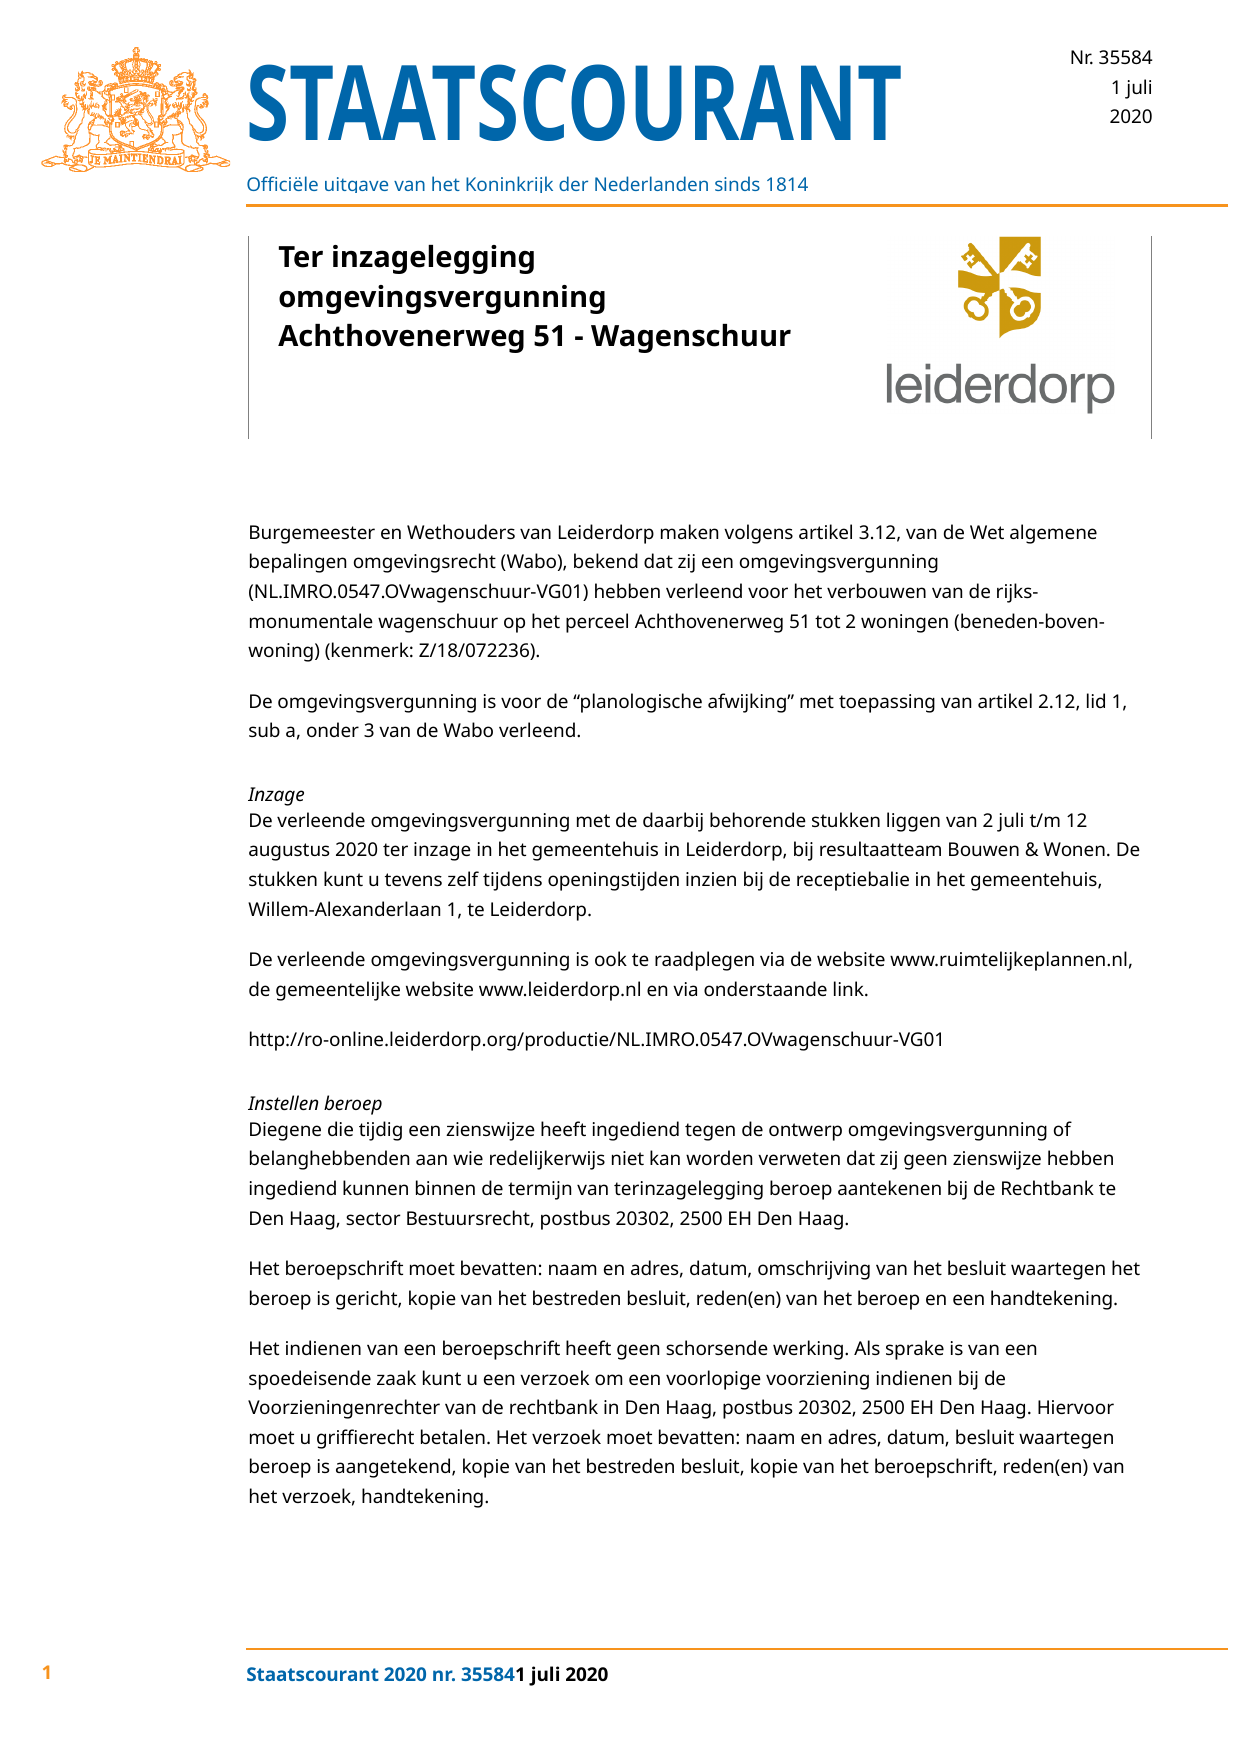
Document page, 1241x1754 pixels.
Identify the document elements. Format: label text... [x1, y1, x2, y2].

text De omgevingsvergunning is voor de “planologische afwijking” met toepassing van artikel 2.12, lid 1, sub a, onder 3 van de Wabo verleend. [248, 688, 1152, 743]
text Het indienen van een beroepschrift heeft geen schorsende werking. Als sprake is van een spoedeisende zaak kunt u een verzoek om een voorlopige voorziening indienen bij de Voorzieningenrechter van de rechtbank in Den Haag, postbus 20302, 2500 EH Den Haag. Hiervoor moet u griffierecht betalen. Het verzoek moet bevatten: naam en adres, datum, besluit waartegen beroep is aangetekend, kopie van het bestreden besluit, kopie van het beroepschrift, reden(en) van het verzoek, handtekening. [248, 1335, 1152, 1509]
table_header [850, 414, 1151, 439]
text Burgemeester en Wethouders van Leiderdorp maken volgens artikel 3.12, van de Wet algemene bepalingen omgevingsrecht (Wabo), bekend dat zij een omgevingsvergunning (NL.IMRO.0547.OVwagenschuur-VG01) hebben verleend voor het verbouwen van de rijks-monumentale wagenschuur op het perceel Achthovenerweg 51 tot 2 woningen (beneden-boven-woning) (kenmerk: Z/18/072236). [248, 519, 1152, 663]
table_header [850, 236, 886, 413]
table_header Ter inzagelegging omgevingsvergunning Achthovenerweg 51 - Wagenschuur [249, 236, 850, 439]
text Het beroepschrift moet bevatten: naam en adres, datum, omschrijving van het besluit waartegen het beroep is gericht, kopie van het bestreden besluit, reden(en) van het beroep en een handtekening. [248, 1255, 1152, 1310]
table_header [1115, 236, 1151, 413]
text De verleende omgevingsvergunning is ook te raadplegen via de website www.ruimtelijkeplannen.nl, de gemeentelijke website www.leiderdorp.nl en via onderstaande link. [248, 946, 1152, 1002]
text Diegene die tijdig een zienswijze heeft ingediend tegen de ontwerp omgevingsvergunning of belanghebbenden aan wie redelijkerwijs niet kan worden verweten dat zij geen zienswijze hebben ingediend kunnen binnen de termijn van terinzagelegging beroep aantekenen bij de Rechtbank te Den Haag, sector Bestuursrecht, postbus 20302, 2500 EH Den Haag. [248, 1116, 1152, 1230]
text http://ro-online.leiderdorp.org/productie/NL.IMRO.0547.OVwagenschuur-VG01 [248, 1026, 1152, 1052]
picture [886, 236, 1115, 414]
text De verleende omgevingsvergunning met de daarbij behorende stukken liggen van 2 juli t/m 12 augustus 2020 ter inzage in het gemeentehuis in Leiderdorp, bij resultaatteam Bouwen & Wonen. De stukken kunt u tevens zelf tijdens openingstijden inzien bij de receptiebalie in het gemeentehuis, Willem-Alexanderlaan 1, te Leiderdorp. [248, 807, 1152, 922]
text Instellen beroep [248, 1090, 1152, 1116]
text Inzage [248, 781, 1152, 807]
picture [41, 47, 231, 172]
